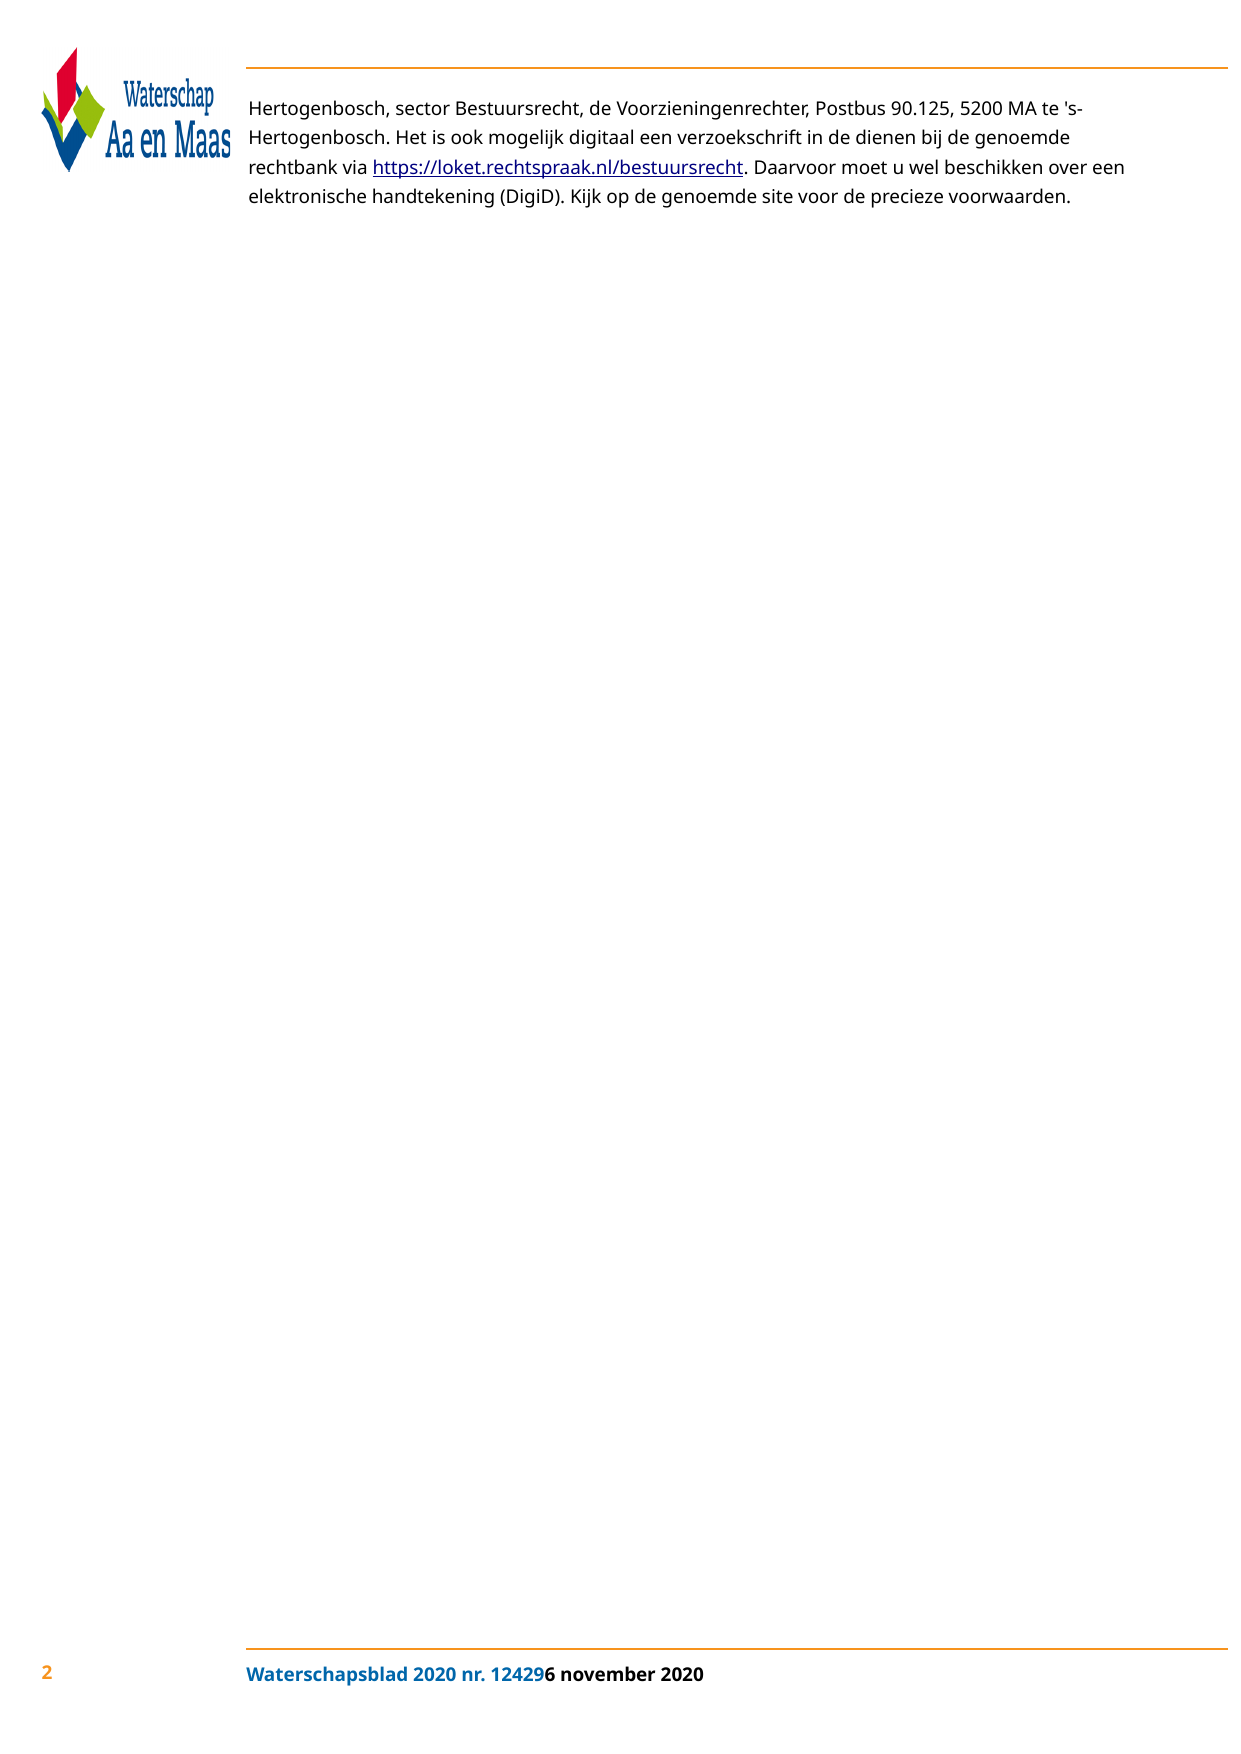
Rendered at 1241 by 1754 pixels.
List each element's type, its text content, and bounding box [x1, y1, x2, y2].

text Hertogenbosch, sector Bestuursrecht, de Voorzieningenrechter, Postbus 90.125, 5200 MA te 's-Hertogenbosch. Het is ook mogelijk digitaal een verzoekschrift in de dienen bij de genoemde rechtbank via https://loket.rechtspraak.nl/bestuursrecht. Daarvoor moet u wel beschikken over een elektronische handtekening (DigiD). Kijk op de genoemde site voor de precieze voorwaarden. [248, 95, 1152, 209]
picture [41, 47, 231, 172]
